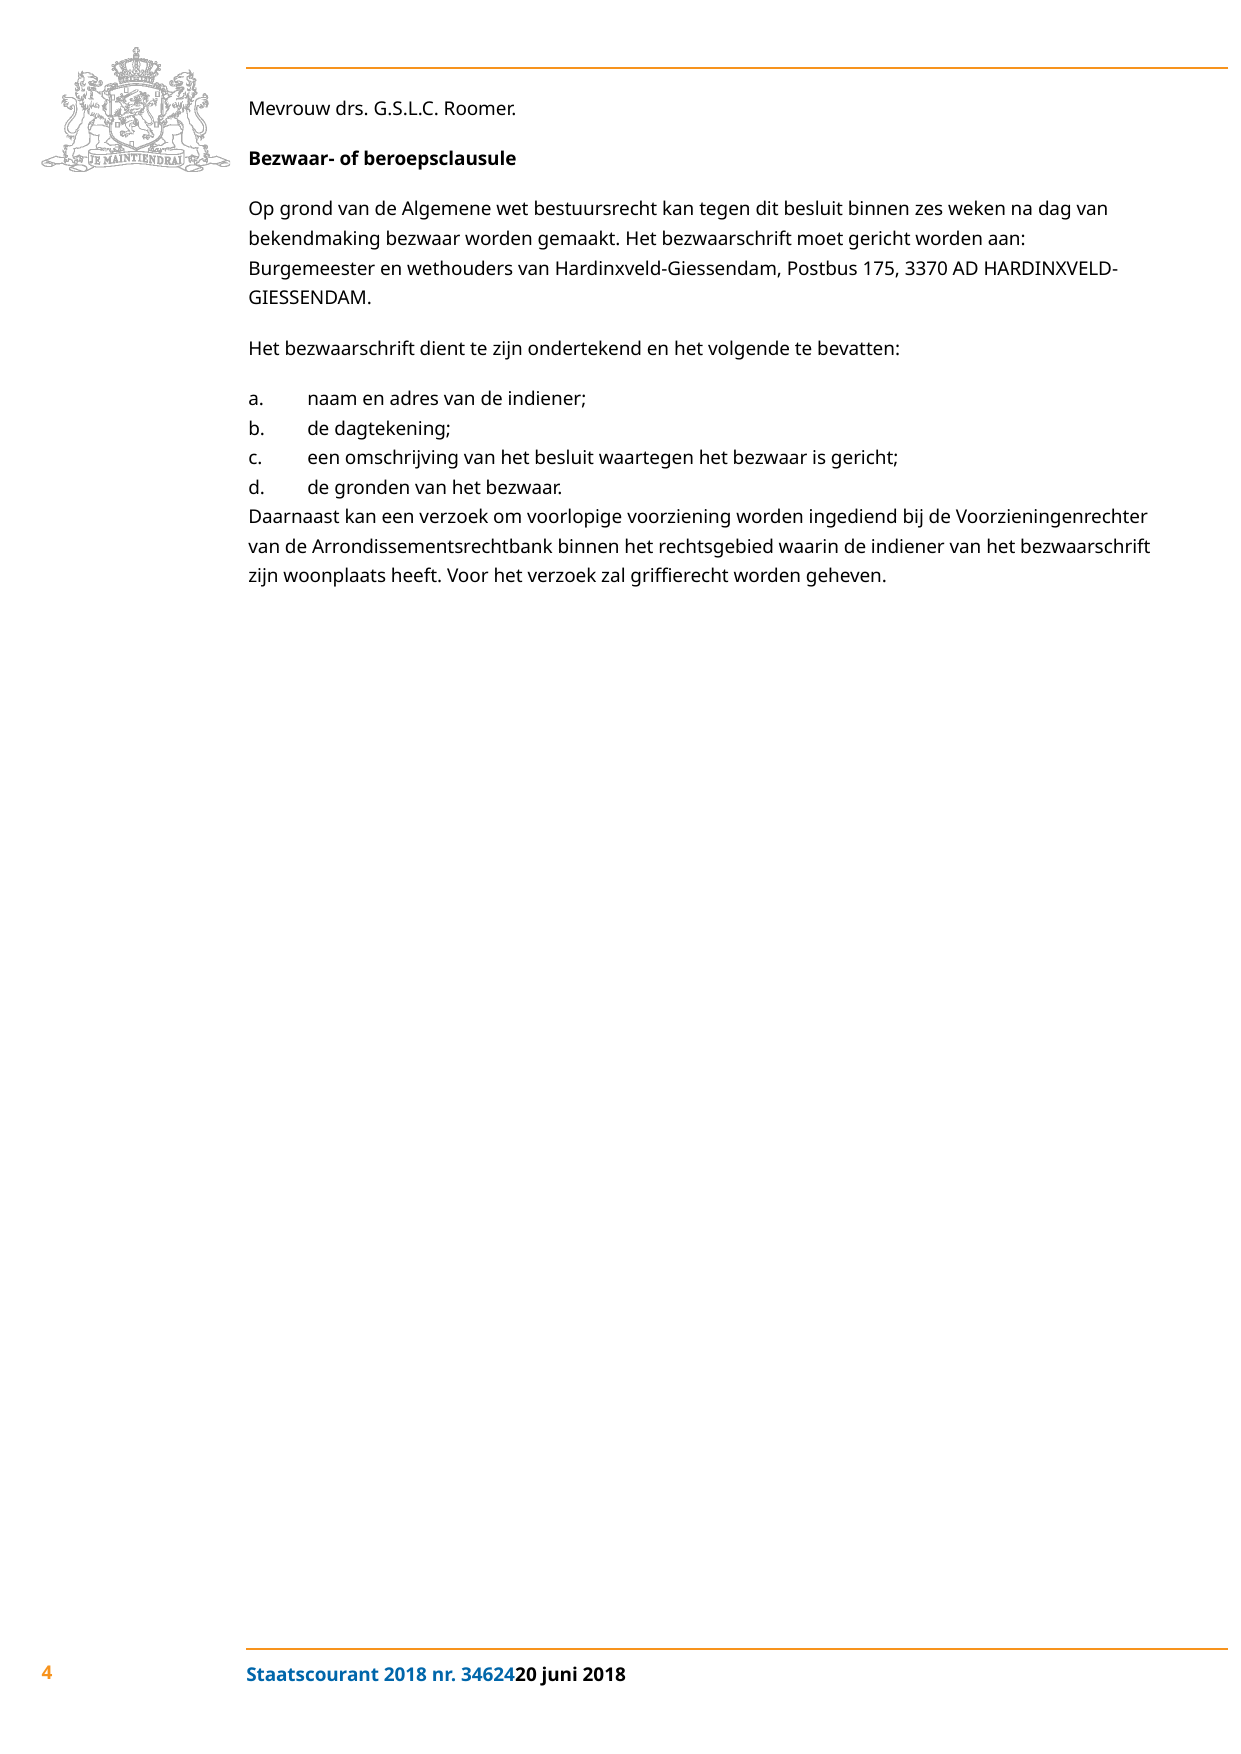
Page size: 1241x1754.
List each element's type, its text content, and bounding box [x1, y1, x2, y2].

text Het bezwaarschrift dient te zijn ondertekend en het volgende te bevatten: [248, 335, 1152, 361]
list een omschrijving van het besluit waartegen het bezwaar is gericht; [248, 444, 1152, 470]
text Bezwaar- of beroepsclausule [248, 145, 1152, 171]
text Daarnaast kan een verzoek om voorlopige voorziening worden ingediend bij de Voorzieningenrechter van de Arrondissementsrechtbank binnen het rechtsgebied waarin de indiener van het bezwaarschrift zijn woonplaats heeft. Voor het verzoek zal griffierecht worden geheven. [248, 503, 1152, 588]
picture [41, 47, 231, 172]
text Op grond van de Algemene wet bestuursrecht kan tegen dit besluit binnen zes weken na dag van bekendmaking bezwaar worden gemaakt. Het bezwaarschrift moet gericht worden aan: Burgemeester en wethouders van Hardinxveld-Giessendam, Postbus 175, 3370 AD HARDINXVELD-GIESSENDAM. [248, 196, 1152, 310]
list naam en adres van de indiener; [248, 385, 1152, 411]
text Mevrouw drs. G.S.L.C. Roomer. [248, 95, 1152, 121]
list de dagtekening; [248, 415, 1152, 441]
list de gronden van het bezwaar. [248, 474, 1152, 500]
